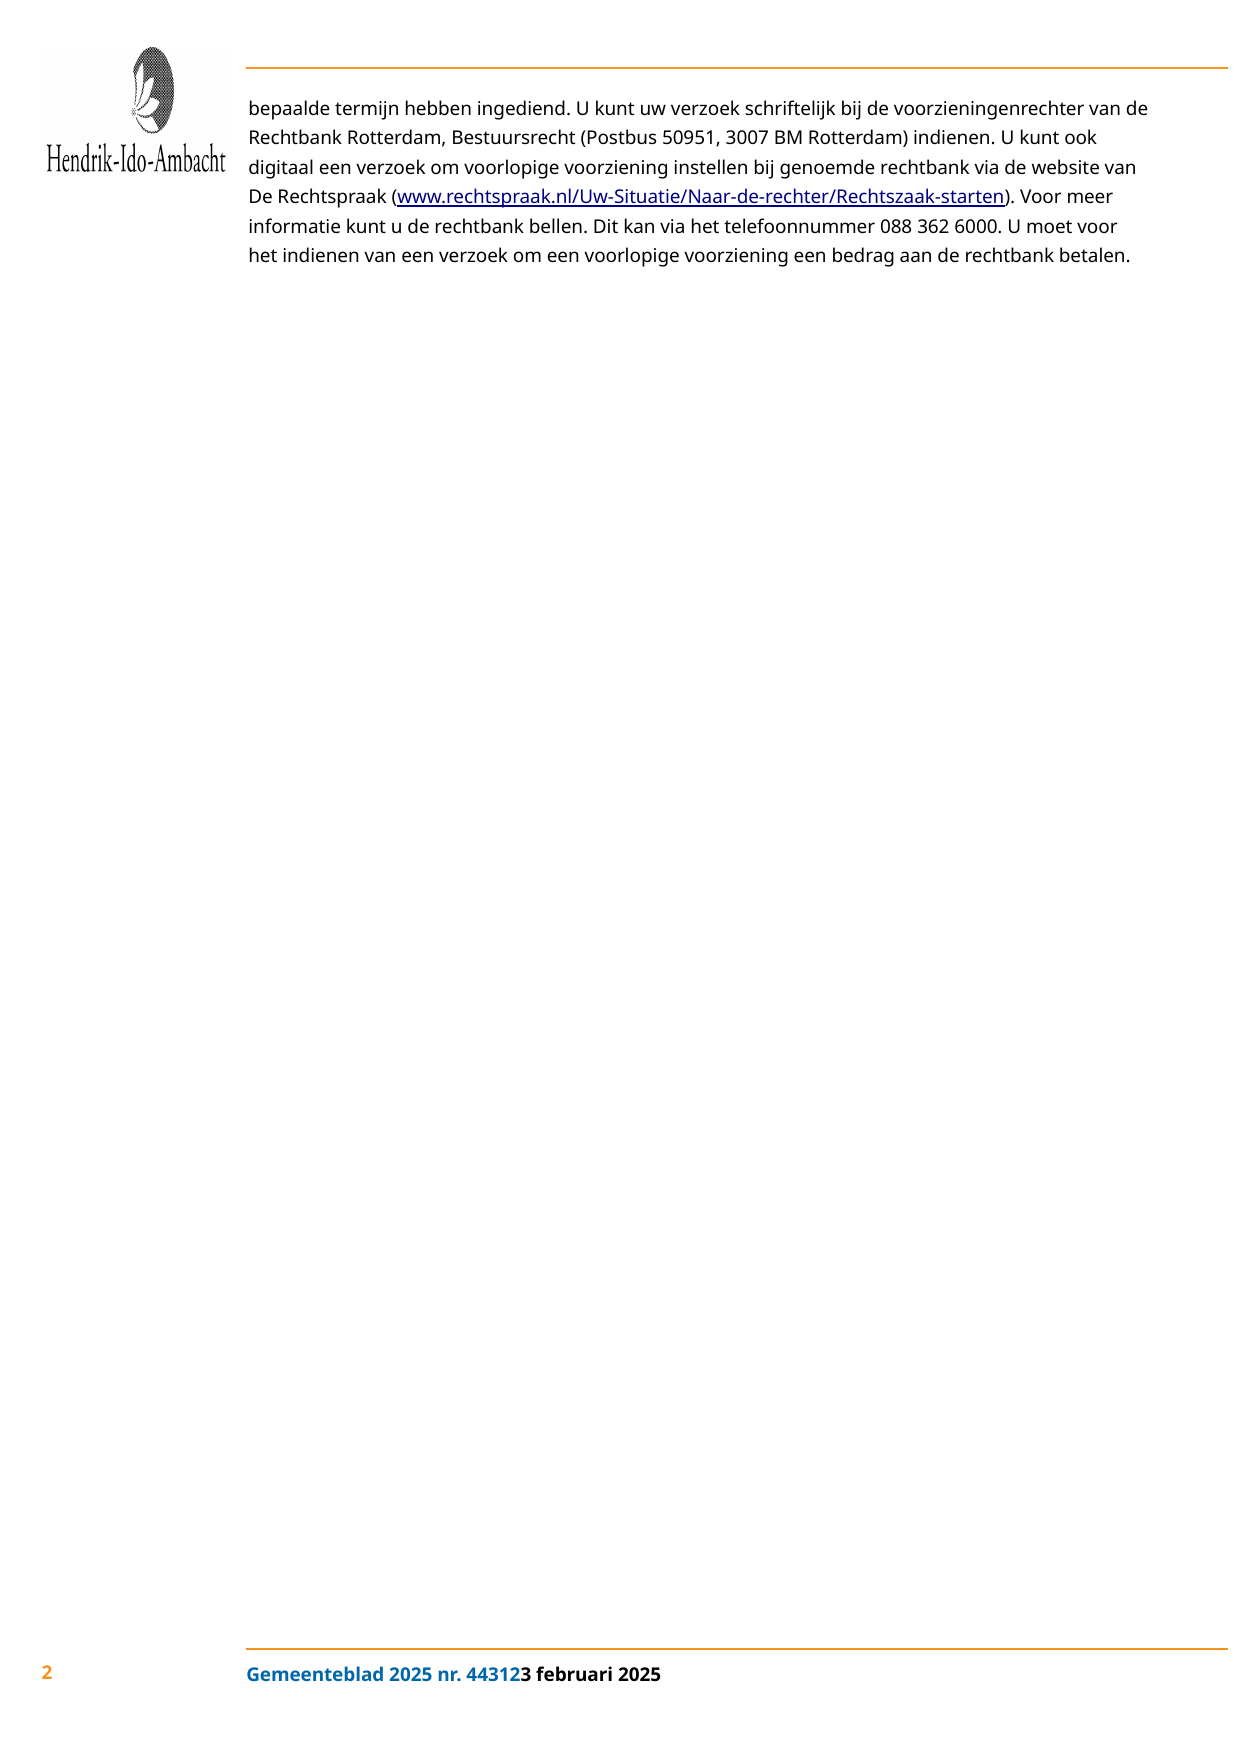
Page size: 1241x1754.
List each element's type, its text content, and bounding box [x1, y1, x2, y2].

text bepaalde termijn hebben ingediend. U kunt uw verzoek schriftelijk bij de voorzieningenrechter van de Rechtbank Rotterdam, Bestuursrecht (Postbus 50951, 3007 BM Rotterdam) indienen. U kunt ook digitaal een verzoek om voorlopige voorziening instellen bij genoemde rechtbank via de website van De Rechtspraak (www.rechtspraak.nl/Uw-Situatie/Naar-de-rechter/Rechtszaak-starten). Voor meer informatie kunt u de rechtbank bellen. Dit kan via het telefoonnummer 088 362 6000. U moet voor het indienen van een verzoek om een voorlopige voorziening een bedrag aan de rechtbank betalen. [248, 95, 1152, 268]
picture [41, 47, 231, 172]
